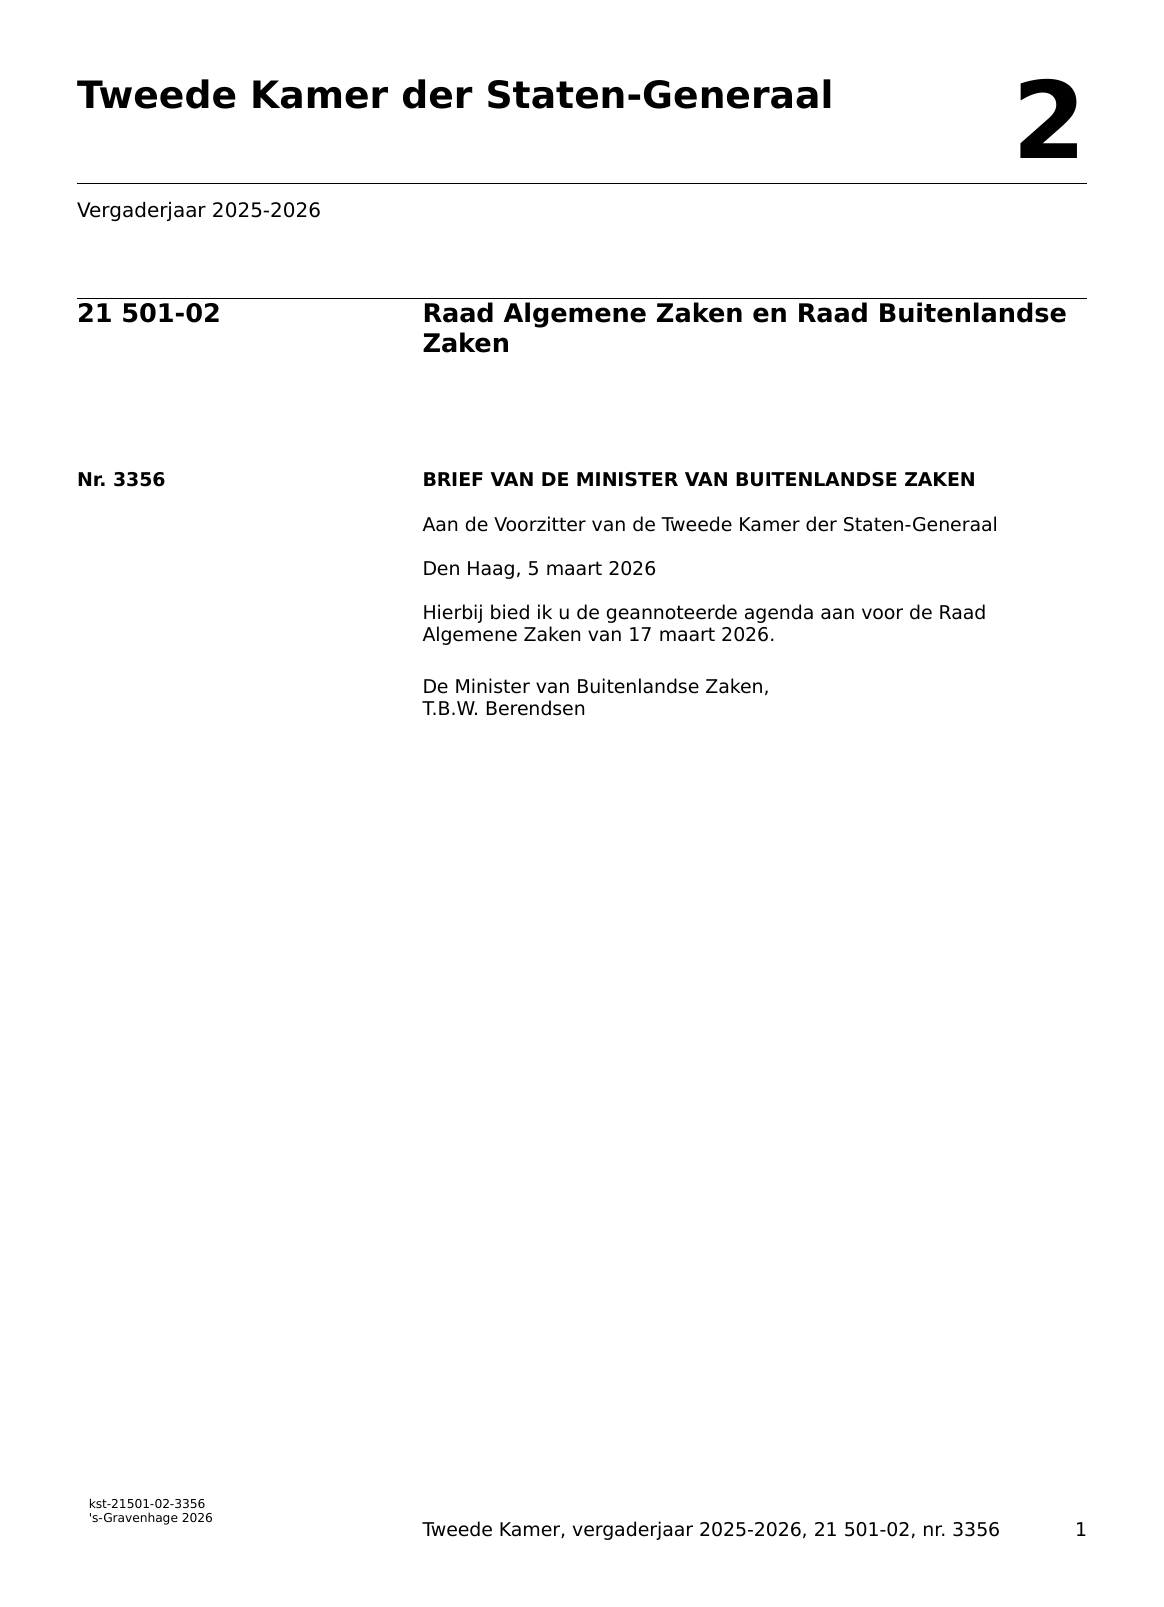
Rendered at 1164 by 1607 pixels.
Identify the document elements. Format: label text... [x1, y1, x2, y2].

text 's-Gravenhage 2026 [88, 1511, 323, 1525]
table_header Tweede Kamer der Staten-Generaal [77, 59, 886, 183]
text kst-21501-02-3356 [88, 1497, 323, 1511]
table_header 2 [886, 59, 1087, 183]
subtitle 21 501-02 Raad Algemene Zaken en Raad Buitenlandse Zaken [77, 299, 1087, 358]
table_cell Vergaderjaar 2025-2026 [77, 184, 1087, 298]
text Den Haag, 5 maart 2026 [422, 558, 1087, 580]
text Hierbij bied ik u de geannoteerde agenda aan voor de Raad Algemene Zaken van 17 maart 2026. [422, 602, 1087, 646]
text De Minister van Buitenlandse Zaken, T.B.W. Berendsen [422, 676, 1087, 720]
subtitle Nr. 3356 BRIEF VAN DE MINISTER VAN BUITENLANDSE ZAKEN [77, 469, 1087, 491]
text Aan de Voorzitter van de Tweede Kamer der Staten-Generaal [422, 513, 1087, 536]
